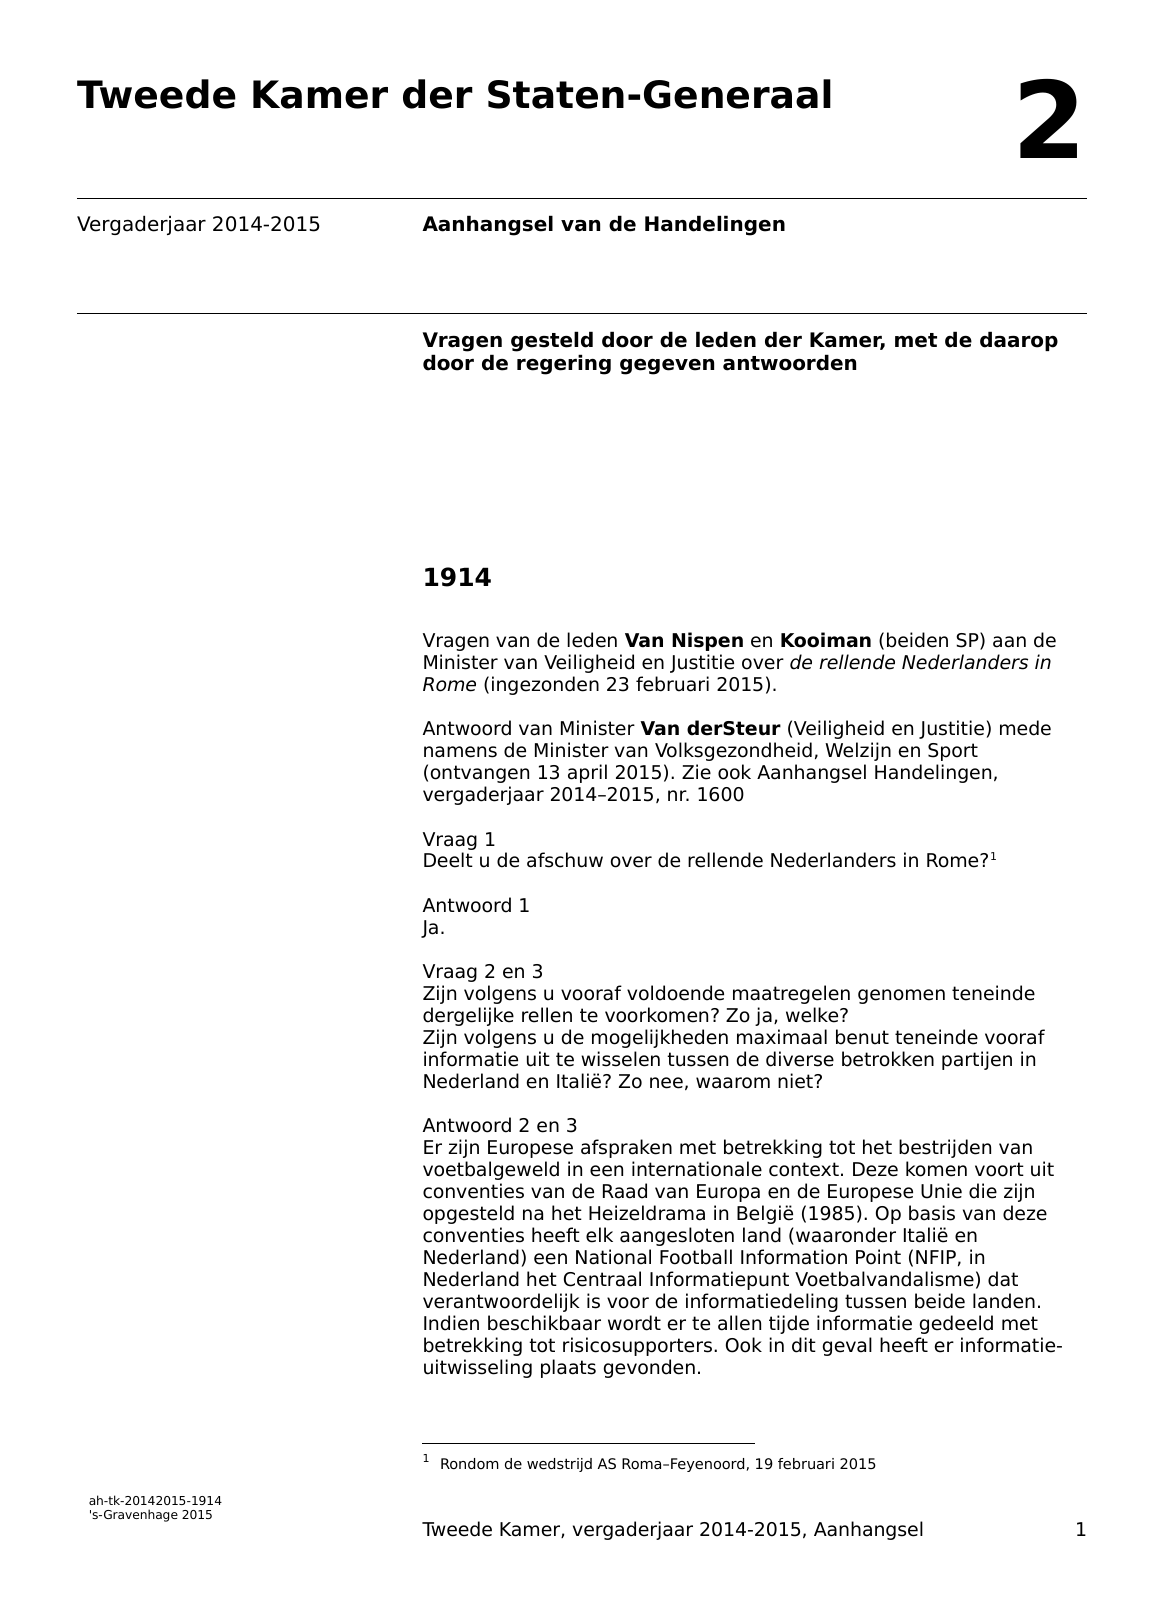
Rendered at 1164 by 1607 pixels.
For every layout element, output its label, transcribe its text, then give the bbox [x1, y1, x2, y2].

table_header Tweede Kamer der Staten-Generaal [77, 59, 886, 198]
table_cell Vergaderjaar 2014-2015 [77, 199, 422, 313]
text Ja. [422, 917, 1087, 938]
table_cell [77, 314, 422, 375]
table_header 2 [886, 59, 1087, 198]
table_cell Aanhangsel van de Handelingen [422, 199, 1087, 313]
text Rondom de wedstrijd AS Roma–Feyenoord, 19 februari 2015 [422, 1452, 1087, 1474]
text ah-tk-20142015-1914 [88, 1494, 323, 1508]
text 1914 [422, 563, 1087, 592]
text Er zijn Europese afspraken met betrekking tot het bestrijden van voetbalgeweld in een internationale context. Deze komen voort uit conventies van de Raad van Europa en de Europese Unie die zijn opgesteld na het Heizeldrama in België (1985). Op basis van deze conventies heeft elk aangesloten land (waaronder Italië en Nederland) een National Football Information Point (NFIP, in Nederland het Centraal Informatiepunt Voetbalvandalisme) dat verantwoordelijk is voor de informatiedeling tussen beide landen. Indien beschikbaar wordt er te allen tijde informatie gedeeld met betrekking tot risicosupporters. Ook in dit geval heeft er informatie-uitwisseling plaats gevonden. [422, 1137, 1087, 1378]
text Antwoord 2 en 3 [422, 1115, 1087, 1137]
text Vraag 1 [422, 828, 1087, 850]
text Antwoord van Minister Van derSteur (Veiligheid en Justitie) mede namens de Minister van Volksgezondheid, Welzijn en Sport (ontvangen 13 april 2015). Zie ook Aanhangsel Handelingen, vergaderjaar 2014–2015, nr. 1600 [422, 718, 1087, 806]
text Deelt u de afschuw over de rellende Nederlanders in Rome? [422, 850, 1087, 872]
text Zijn volgens u vooraf voldoende maatregelen genomen teneinde dergelijke rellen te voorkomen? Zo ja, welke? [422, 983, 1087, 1027]
table_cell Vragen gesteld door de leden der Kamer, met de daarop door de regering gegeven antwoorden [422, 314, 1087, 375]
text 's-Gravenhage 2015 [88, 1508, 323, 1522]
text Vraag 2 en 3 [422, 961, 1087, 983]
text Vragen van de leden Van Nispen en Kooiman (beiden SP) aan de Minister van Veiligheid en Justitie over de rellende Nederlanders in Rome (ingezonden 23 februari 2015). [422, 630, 1087, 696]
text Zijn volgens u de mogelijkheden maximaal benut teneinde vooraf informatie uit te wisselen tussen de diverse betrokken partijen in Nederland en Italië? Zo nee, waarom niet? [422, 1027, 1087, 1093]
text Antwoord 1 [422, 894, 1087, 917]
